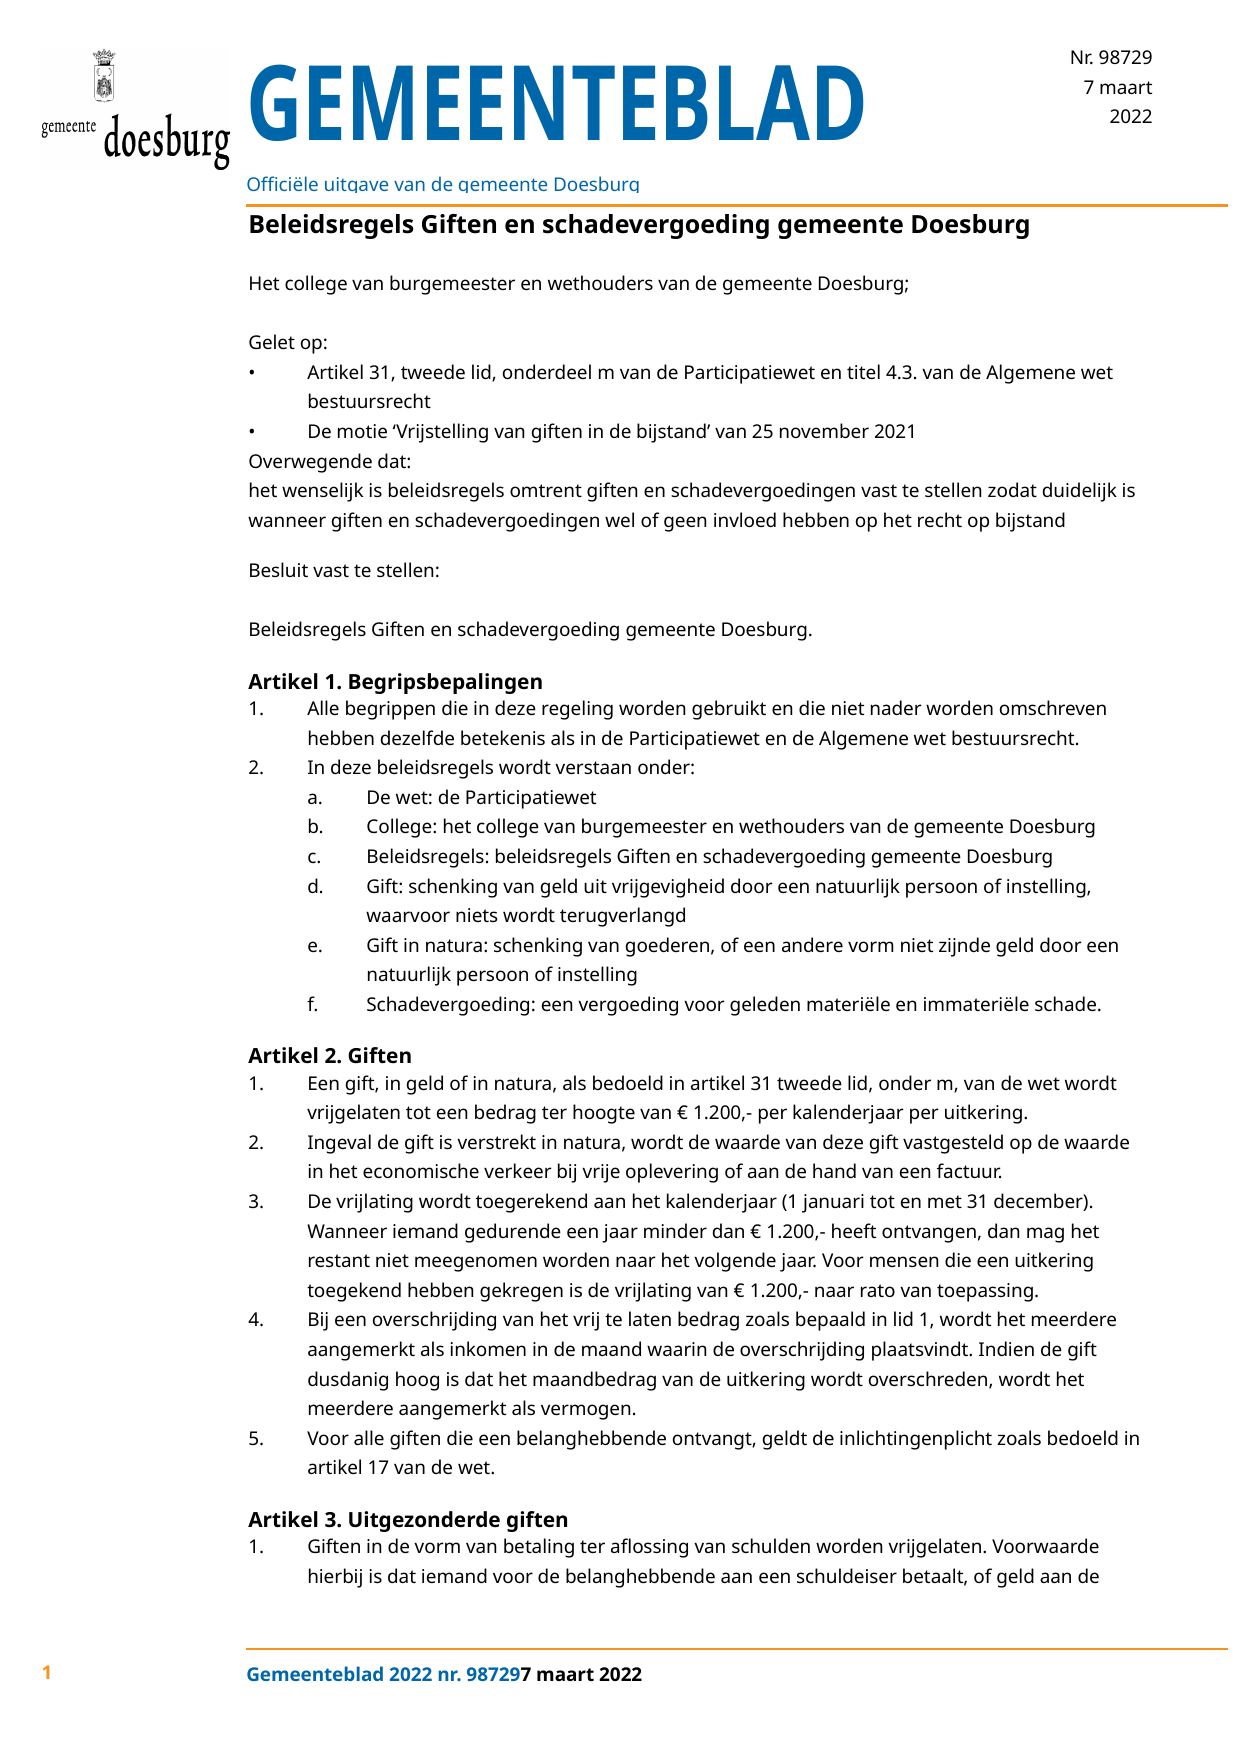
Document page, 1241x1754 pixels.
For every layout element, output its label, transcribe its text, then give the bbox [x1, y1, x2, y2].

list Voor alle giften die een belanghebbende ontvangt, geldt de inlichtingenplicht zoals bedoeld in artikel 17 van de wet. [248, 1425, 1152, 1480]
list De vrijlating wordt toegerekend aan het kalenderjaar (1 januari tot en met 31 december). Wanneer iemand gedurende een jaar minder dan € 1.200,- heeft ontvangen, dan mag het restant niet meegenomen worden naar het volgende jaar. Voor mensen die een uitkering toegekend hebben gekregen is de vrijlating van € 1.200,- naar rato van toepassing. [248, 1188, 1152, 1303]
list Schadevergoeding: een vergoeding voor geleden materiële en immateriële schade. [307, 991, 1152, 1017]
list De motie ‘Vrijstelling van giften in de bijstand’ van 25 november 2021 [248, 418, 1152, 444]
list Artikel 31, tweede lid, onderdeel m van de Participatiewet en titel 4.3. van de Algemene wet bestuursrecht [248, 359, 1152, 414]
text Overwegende dat: [248, 448, 1152, 473]
text Gelet op: [248, 329, 1152, 355]
list College: het college van burgemeester en wethouders van de gemeente Doesburg [307, 814, 1152, 839]
list Een gift, in geld of in natura, als bedoeld in artikel 31 tweede lid, onder m, van de wet wordt vrijgelaten tot een bedrag ter hoogte van € 1.200,- per kalenderjaar per uitkering. [248, 1070, 1152, 1125]
list Alle begrippen die in deze regeling worden gebruikt en die niet nader worden omschreven hebben dezelfde betekenis als in de Participatiewet en de Algemene wet bestuursrecht. [248, 695, 1152, 751]
list Gift in natura: schenking van goederen, of een andere vorm niet zijnde geld door een natuurlijk persoon of instelling [307, 932, 1152, 987]
text Beleidsregels Giften en schadevergoeding gemeente Doesburg. [248, 616, 1152, 642]
list Ingeval de gift is verstrekt in natura, wordt de waarde van deze gift vastgesteld op de waarde in het economische verkeer bij vrije oplevering of aan de hand van een factuur. [248, 1129, 1152, 1184]
text Artikel 1. Begripsbepalingen [248, 667, 1152, 695]
text Besluit vast te stellen: [248, 557, 1152, 583]
list De wet: de Participatiewet [307, 784, 1152, 810]
text Artikel 3. Uitgezonderde giften [248, 1505, 1152, 1533]
list In deze beleidsregels wordt verstaan onder: [248, 754, 1152, 780]
text Het college van burgemeester en wethouders van de gemeente Doesburg; [248, 270, 1152, 296]
list Bij een overschrijding van het vrij te laten bedrag zoals bepaald in lid 1, wordt het meerdere aangemerkt als inkomen in de maand waarin de overschrijding plaatsvindt. Indien de gift dusdanig hoog is dat het maandbedrag van de uitkering wordt overschreden, wordt het meerdere aangemerkt als vermogen. [248, 1307, 1152, 1421]
text het wenselijk is beleidsregels omtrent giften en schadevergoedingen vast te stellen zodat duidelijk is wanneer giften en schadevergoedingen wel of geen invloed hebben op het recht op bijstand [248, 477, 1152, 533]
list Beleidsregels: beleidsregels Giften en schadevergoeding gemeente Doesburg [307, 843, 1152, 869]
list Gift: schenking van geld uit vrijgevigheid door een natuurlijk persoon of instelling, waarvoor niets wordt terugverlangd [307, 873, 1152, 928]
list Giften in de vorm van betaling ter aflossing van schulden worden vrijgelaten. Voorwaarde hierbij is dat iemand voor de belanghebbende aan een schuldeiser betaalt, of geld aan de [248, 1533, 1152, 1589]
text Beleidsregels Giften en schadevergoeding gemeente Doesburg [248, 207, 1152, 241]
text Artikel 2. Giften [248, 1042, 1152, 1070]
picture [41, 47, 231, 172]
